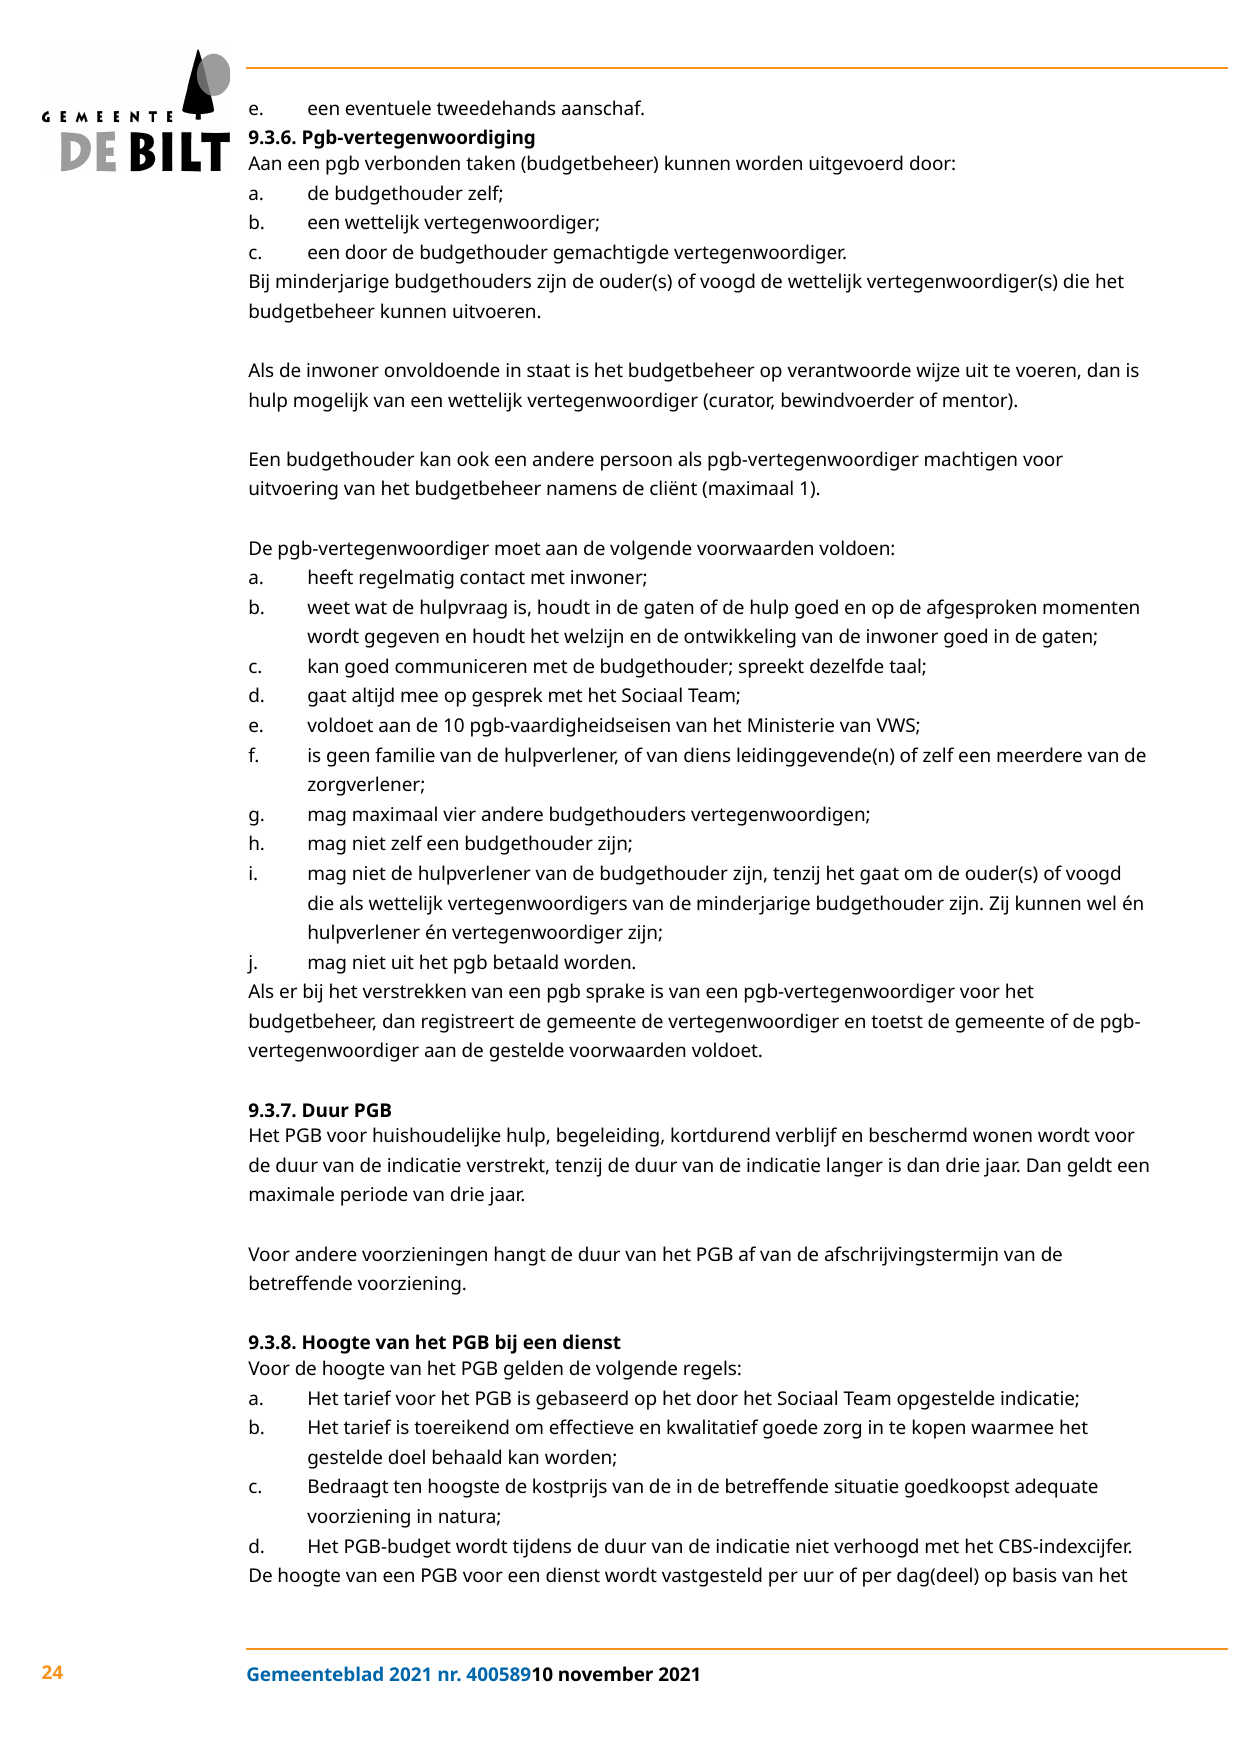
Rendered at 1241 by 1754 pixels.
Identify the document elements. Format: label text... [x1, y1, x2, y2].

list mag niet uit het pgb betaald worden. [248, 949, 1152, 974]
list mag niet zelf een budgethouder zijn; [248, 831, 1152, 856]
list Bedraagt ten hoogste de kostprijs van de in de betreffende situatie goedkoopst adequate voorziening in natura; [248, 1474, 1152, 1529]
text Een budgethouder kan ook een andere persoon als pgb-vertegenwoordiger machtigen voor uitvoering van het budgetbeheer namens de cliënt (maximaal 1). [248, 446, 1152, 501]
list is geen familie van de hulpverlener, of van diens leidinggevende(n) of zelf een meerdere van de zorgverlener; [248, 742, 1152, 797]
text Voor andere voorzieningen hangt de duur van het PGB af van de afschrijvingstermijn van de betreffende voorziening. [248, 1241, 1152, 1296]
list mag niet de hulpverlener van de budgethouder zijn, tenzij het gaat om de ouder(s) of voogd die als wettelijk vertegenwoordigers van de minderjarige budgethouder zijn. Zij kunnen wel én hulpverlener én vertegenwoordiger zijn; [248, 860, 1152, 945]
list Het PGB-budget wordt tijdens de duur van de indicatie niet verhoogd met het CBS-indexcijfer. [248, 1533, 1152, 1558]
text Bij minderjarige budgethouders zijn de ouder(s) of voogd de wettelijk vertegenwoordiger(s) die het budgetbeheer kunnen uitvoeren. [248, 268, 1152, 324]
list voldoet aan de 10 pgb-vaardigheidseisen van het Ministerie van VWS; [248, 712, 1152, 738]
list de budgethouder zelf; [248, 180, 1152, 205]
picture [41, 47, 231, 172]
list een wettelijk vertegenwoordiger; [248, 209, 1152, 235]
list een door de budgethouder gemachtigde vertegenwoordiger. [248, 239, 1152, 264]
list Het tarief voor het PGB is gebaseerd op het door het Sociaal Team opgestelde indicatie; [248, 1385, 1152, 1411]
text Als de inwoner onvoldoende in staat is het budgetbeheer op verantwoorde wijze uit te voeren, dan is hulp mogelijk van een wettelijk vertegenwoordiger (curator, bewindvoerder of mentor). [248, 357, 1152, 412]
list gaat altijd mee op gesprek met het Sociaal Team; [248, 683, 1152, 708]
list een eventuele tweedehands aanschaf. [248, 95, 1152, 121]
text 9.3.8. Hoogte van het PGB bij een dienst [248, 1329, 1152, 1355]
text Het PGB voor huishoudelijke hulp, begeleiding, kortdurend verblijf en beschermd wonen wordt voor de duur van de indicatie verstrekt, tenzij de duur van de indicatie langer is dan drie jaar. Dan geldt een maximale periode van drie jaar. [248, 1122, 1152, 1207]
text Als er bij het verstrekken van een pgb sprake is van een pgb-vertegenwoordiger voor het budgetbeheer, dan registreert de gemeente de vertegenwoordiger en toetst de gemeente of de pgb-vertegenwoordiger aan de gestelde voorwaarden voldoet. [248, 978, 1152, 1063]
list kan goed communiceren met de budgethouder; spreekt dezelfde taal; [248, 653, 1152, 679]
text Voor de hoogte van het PGB gelden de volgende regels: [248, 1355, 1152, 1381]
text Aan een pgb verbonden taken (budgetbeheer) kunnen worden uitgevoerd door: [248, 150, 1152, 176]
list Het tarief is toereikend om effectieve en kwalitatief goede zorg in te kopen waarmee het gestelde doel behaald kan worden; [248, 1414, 1152, 1470]
text De hoogte van een PGB voor een dienst wordt vastgesteld per uur of per dag(deel) op basis van het [248, 1562, 1152, 1588]
list mag maximaal vier andere budgethouders vertegenwoordigen; [248, 801, 1152, 827]
list weet wat de hulpvraag is, houdt in de gaten of de hulp goed en op de afgesproken momenten wordt gegeven en houdt het welzijn en de ontwikkeling van de inwoner goed in de gaten; [248, 594, 1152, 649]
list heeft regelmatig contact met inwoner; [248, 564, 1152, 590]
text 9.3.6. Pgb-vertegenwoordiging [248, 124, 1152, 150]
text De pgb-vertegenwoordiger moet aan de volgende voorwaarden voldoen: [248, 535, 1152, 560]
text 9.3.7. Duur PGB [248, 1097, 1152, 1122]
